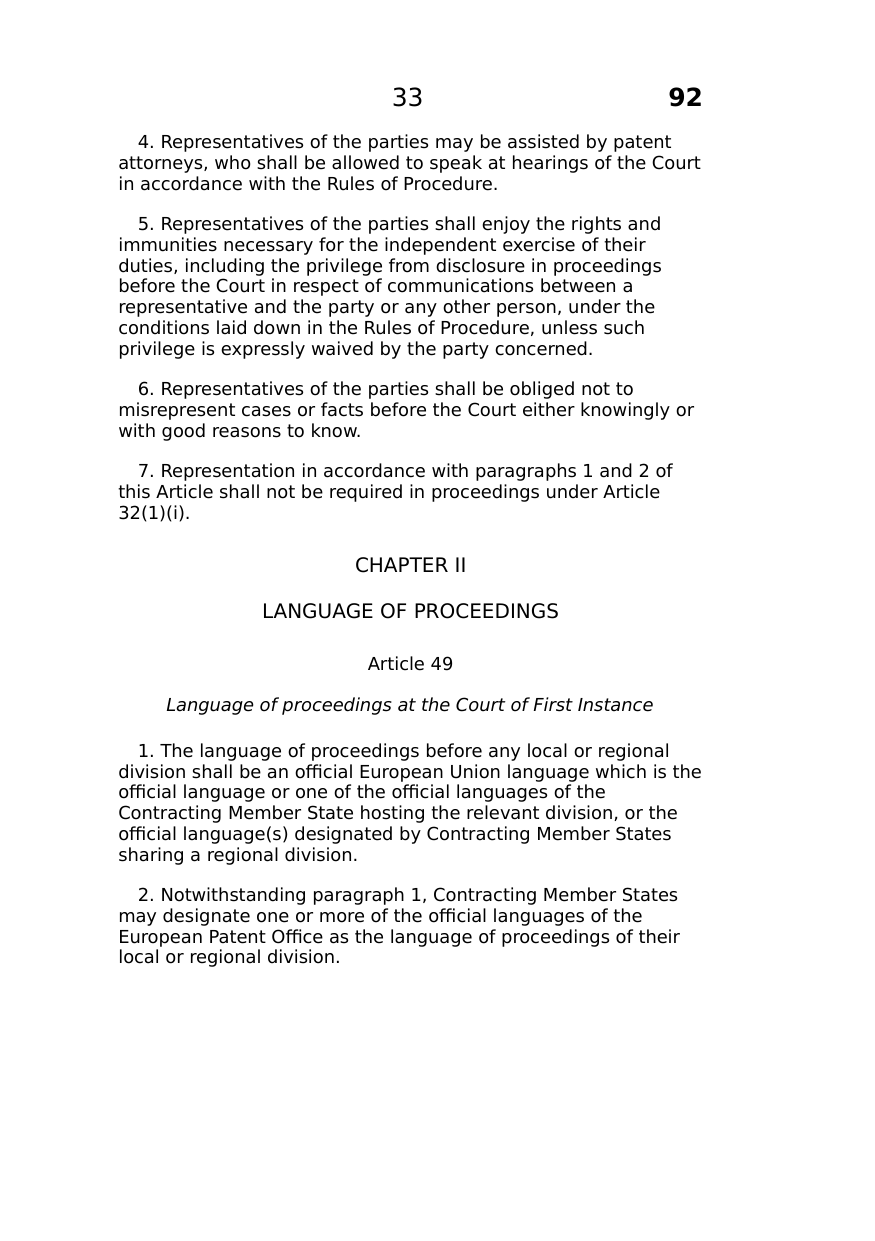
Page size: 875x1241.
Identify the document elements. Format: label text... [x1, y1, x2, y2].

text 6. Representatives of the parties shall be obliged not to misrepresent cases or facts before the Court either knowingly or with good reasons to know. [118, 379, 703, 441]
text 4. Representatives of the parties may be assisted by patent attorneys, who shall be allowed to speak at hearings of the Court in accordance with the Rules of Procedure. [118, 132, 703, 194]
text 5. Representatives of the parties shall enjoy the rights and immunities necessary for the independent exercise of their duties, including the privilege from disclosure in proceedings before the Court in respect of communications between a representative and the party or any other person, under the conditions laid down in the Rules of Procedure, unless such privilege is expressly waived by the party concerned. [118, 214, 703, 359]
subtitle CHAPTER II LANGUAGE OF PROCEEDINGS [118, 553, 703, 623]
subtitle Article 49 Language of proceedings at the Court of First Instance [118, 653, 703, 716]
text 1. The language of proceedings before any local or regional division shall be an official European Union language which is the official language or one of the official languages of the Contracting Member State hosting the relevant division, or the official language(s) designated by Contracting Member States sharing a regional division. [118, 741, 703, 865]
text 2. Notwithstanding paragraph 1, Contracting Member States may designate one or more of the official languages of the European Patent Office as the language of proceedings of their local or regional division. [118, 885, 703, 968]
text 7. Representation in accordance with paragraphs 1 and 2 of this Article shall not be required in proceedings under Article 32(1)(i). [118, 461, 703, 523]
